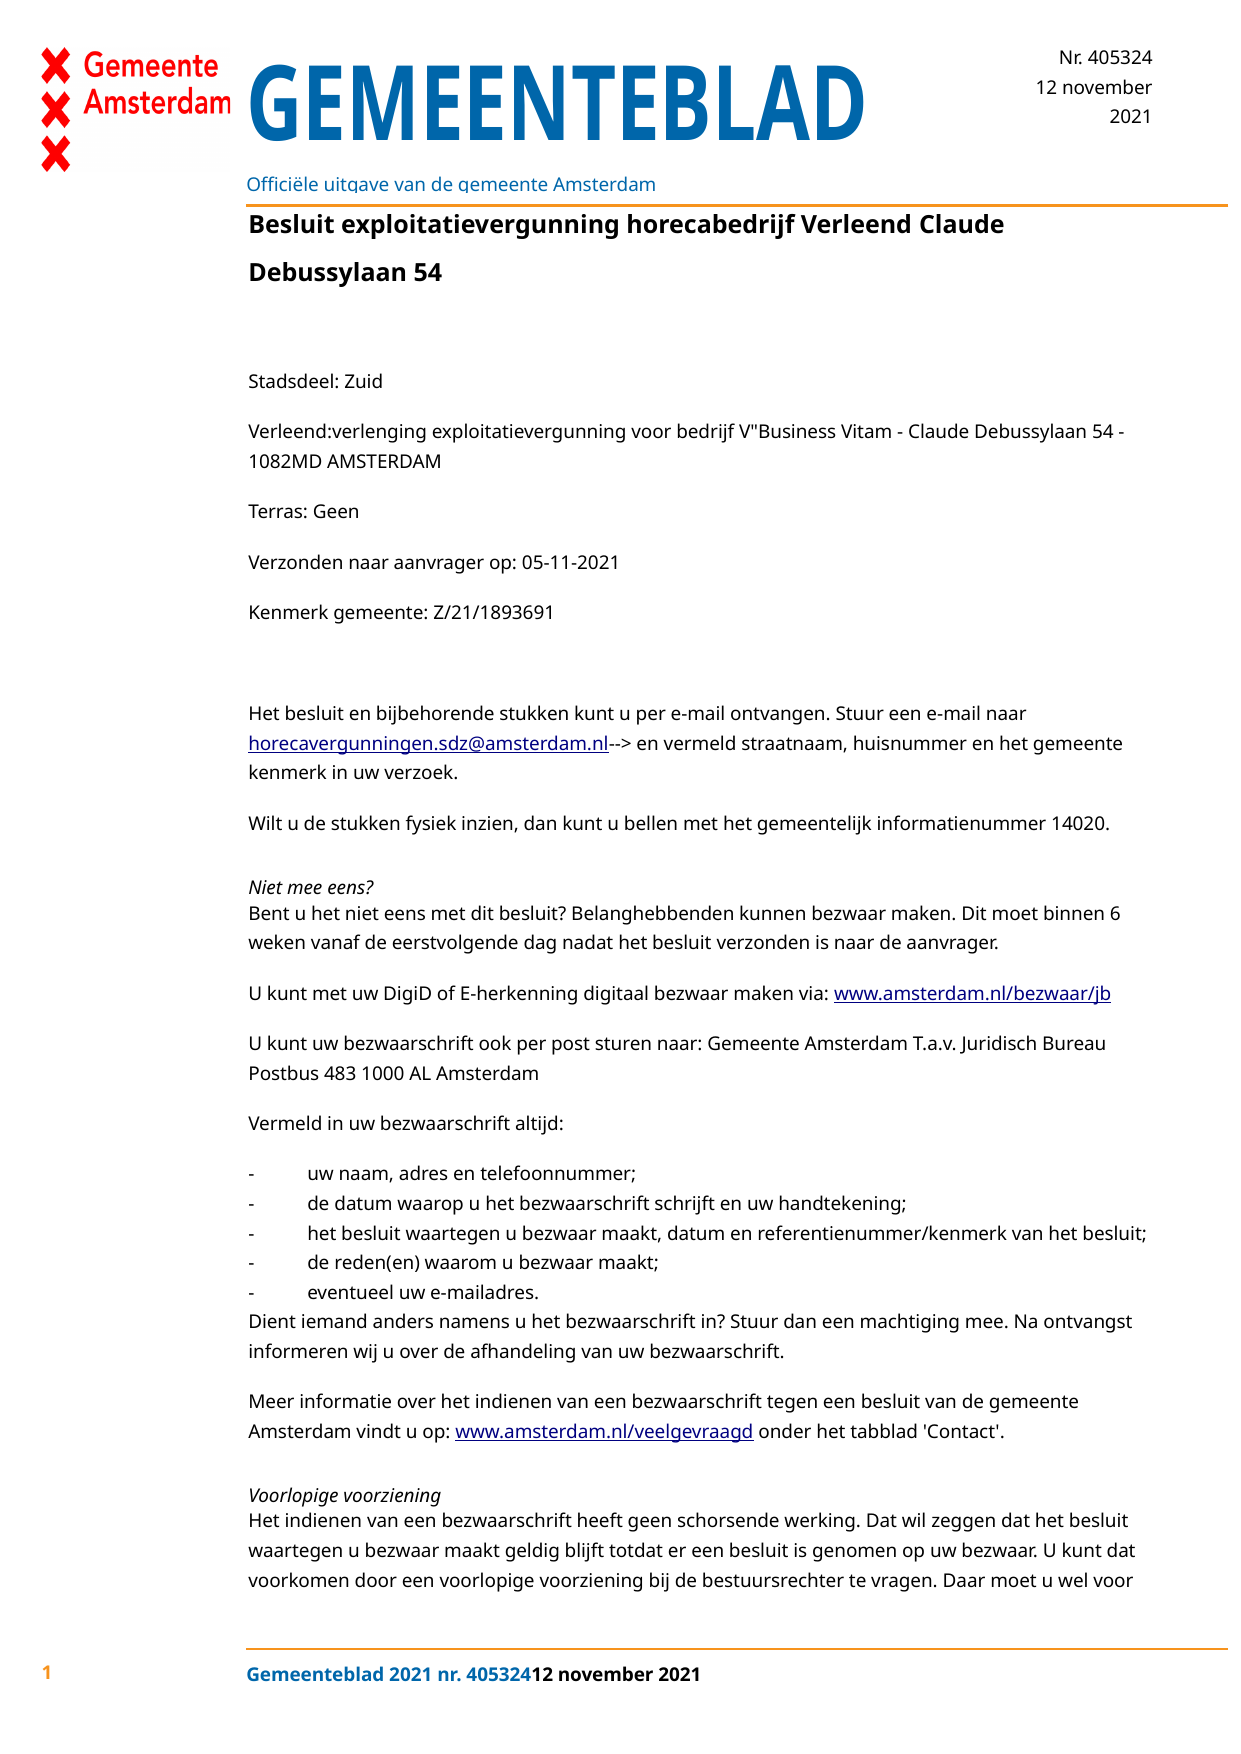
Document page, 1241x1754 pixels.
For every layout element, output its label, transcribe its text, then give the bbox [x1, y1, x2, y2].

text Het besluit en bijbehorende stukken kunt u per e-mail ontvangen. Stuur een e-mail naar horecavergunningen.sdz@amsterdam.nl--> en vermeld straatnaam, huisnummer en het gemeente kenmerk in uw verzoek. [248, 700, 1152, 785]
list uw naam, adres en telefoonnummer; [248, 1161, 1152, 1186]
text Kenmerk gemeente: Z/21/1893691 [248, 599, 1152, 625]
text Besluit exploitatievergunning horecabedrijf Verleend Claude Debussylaan 54 [248, 207, 1152, 288]
text Terras: Geen [248, 499, 1152, 524]
text Vermeld in uw bezwaarschrift altijd: [248, 1110, 1152, 1136]
list de datum waarop u het bezwaarschrift schrijft en uw handtekening; [248, 1190, 1152, 1216]
text Stadsdeel: Zuid [248, 368, 1152, 394]
list eventueel uw e-mailadres. [248, 1279, 1152, 1304]
text Verzonden naar aanvrager op: 05-11-2021 [248, 549, 1152, 575]
picture [41, 47, 231, 172]
text Verleend:verlenging exploitatievergunning voor bedrijf V"Business Vitam - Claude Debussylaan 54 - 1082MD AMSTERDAM [248, 419, 1152, 474]
text Meer informatie over het indienen van een bezwaarschrift tegen een besluit van de gemeente Amsterdam vindt u op: www.amsterdam.nl/veelgevraagd onder het tabblad 'Contact'. [248, 1388, 1152, 1444]
text Dient iemand anders namens u het bezwaarschrift in? Stuur dan een machtiging mee. Na ontvangst informeren wij u over de afhandeling van uw bezwaarschrift. [248, 1308, 1152, 1364]
text Het indienen van een bezwaarschrift heeft geen schorsende werking. Dat wil zeggen dat het besluit waartegen u bezwaar maakt geldig blijft totdat er een besluit is genomen op uw bezwaar. U kunt dat voorkomen door een voorlopige voorziening bij de bestuursrechter te vragen. Daar moet u wel voor [248, 1508, 1152, 1593]
text U kunt met uw DigiD of E-herkenning digitaal bezwaar maken via: www.amsterdam.nl/bezwaar/jb [248, 980, 1152, 1005]
list de reden(en) waarom u bezwaar maakt; [248, 1249, 1152, 1275]
text U kunt uw bezwaarschrift ook per post sturen naar: Gemeente Amsterdam T.a.v. Juridisch Bureau Postbus 483 1000 AL Amsterdam [248, 1030, 1152, 1085]
text Niet mee eens? [248, 874, 1152, 900]
text Voorlopige voorziening [248, 1482, 1152, 1508]
text Wilt u de stukken fysiek inzien, dan kunt u bellen met het gemeentelijk informatienummer 14020. [248, 810, 1152, 836]
text Bent u het niet eens met dit besluit? Belanghebbenden kunnen bezwaar maken. Dit moet binnen 6 weken vanaf de eerstvolgende dag nadat het besluit verzonden is naar de aanvrager. [248, 900, 1152, 955]
list het besluit waartegen u bezwaar maakt, datum en referentienummer/kenmerk van het besluit; [248, 1220, 1152, 1245]
